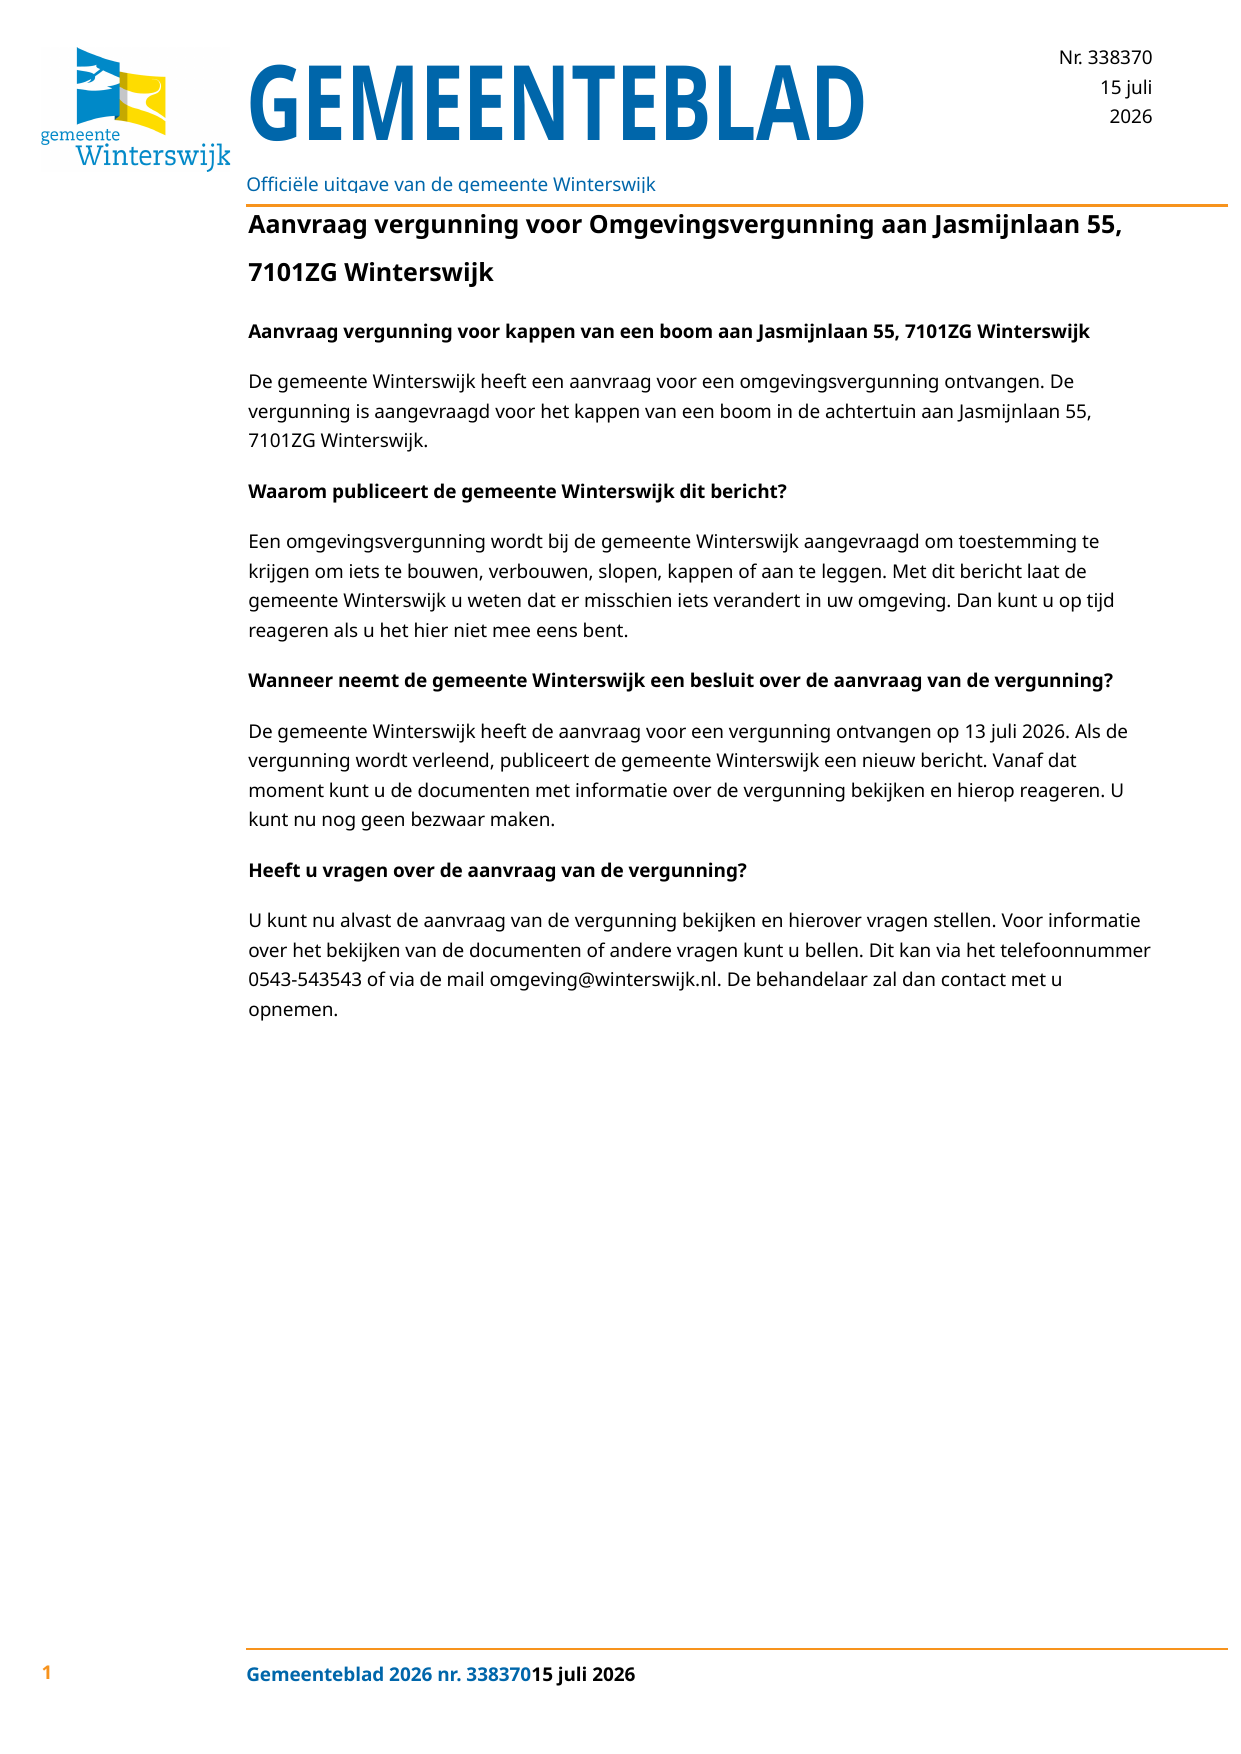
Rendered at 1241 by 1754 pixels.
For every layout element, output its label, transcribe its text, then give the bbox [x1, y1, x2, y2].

text Aanvraag vergunning voor kappen van een boom aan Jasmijnlaan 55, 7101ZG Winterswijk [248, 318, 1152, 344]
text Wanneer neemt de gemeente Winterswijk een besluit over de aanvraag van de vergunning? [248, 667, 1152, 693]
text De gemeente Winterswijk heeft de aanvraag voor een vergunning ontvangen op 13 juli 2026. Als de vergunning wordt verleend, publiceert de gemeente Winterswijk een nieuw bericht. Vanaf dat moment kunt u de documenten met informatie over de vergunning bekijken en hierop reageren. U kunt nu nog geen bezwaar maken. [248, 718, 1152, 832]
picture [225, 153, 231, 162]
text Waarom publiceert de gemeente Winterswijk dit bericht? [248, 478, 1152, 504]
text De gemeente Winterswijk heeft een aanvraag voor een omgevingsvergunning ontvangen. De vergunning is aangevraagd voor het kappen van een boom in de achtertuin aan Jasmijnlaan 55, 7101ZG Winterswijk. [248, 368, 1152, 453]
picture [41, 47, 231, 172]
text Aanvraag vergunning voor Omgevingsvergunning aan Jasmijnlaan 55, 7101ZG Winterswijk [248, 207, 1152, 288]
text U kunt nu alvast de aanvraag van de vergunning bekijken en hierover vragen stellen. Voor informatie over het bekijken van de documenten of andere vragen kunt u bellen. Dit kan via het telefoonnummer 0543-543543 of via de mail omgeving@winterswijk.nl. De behandelaar zal dan contact met u opnemen. [248, 907, 1152, 1022]
text Heeft u vragen over de aanvraag van de vergunning? [248, 857, 1152, 883]
text Een omgevingsvergunning wordt bij de gemeente Winterswijk aangevraagd om toestemming te krijgen om iets te bouwen, verbouwen, slopen, kappen of aan te leggen. Met dit bericht laat de gemeente Winterswijk u weten dat er misschien iets verandert in uw omgeving. Dan kunt u op tijd reageren als u het hier niet mee eens bent. [248, 528, 1152, 643]
